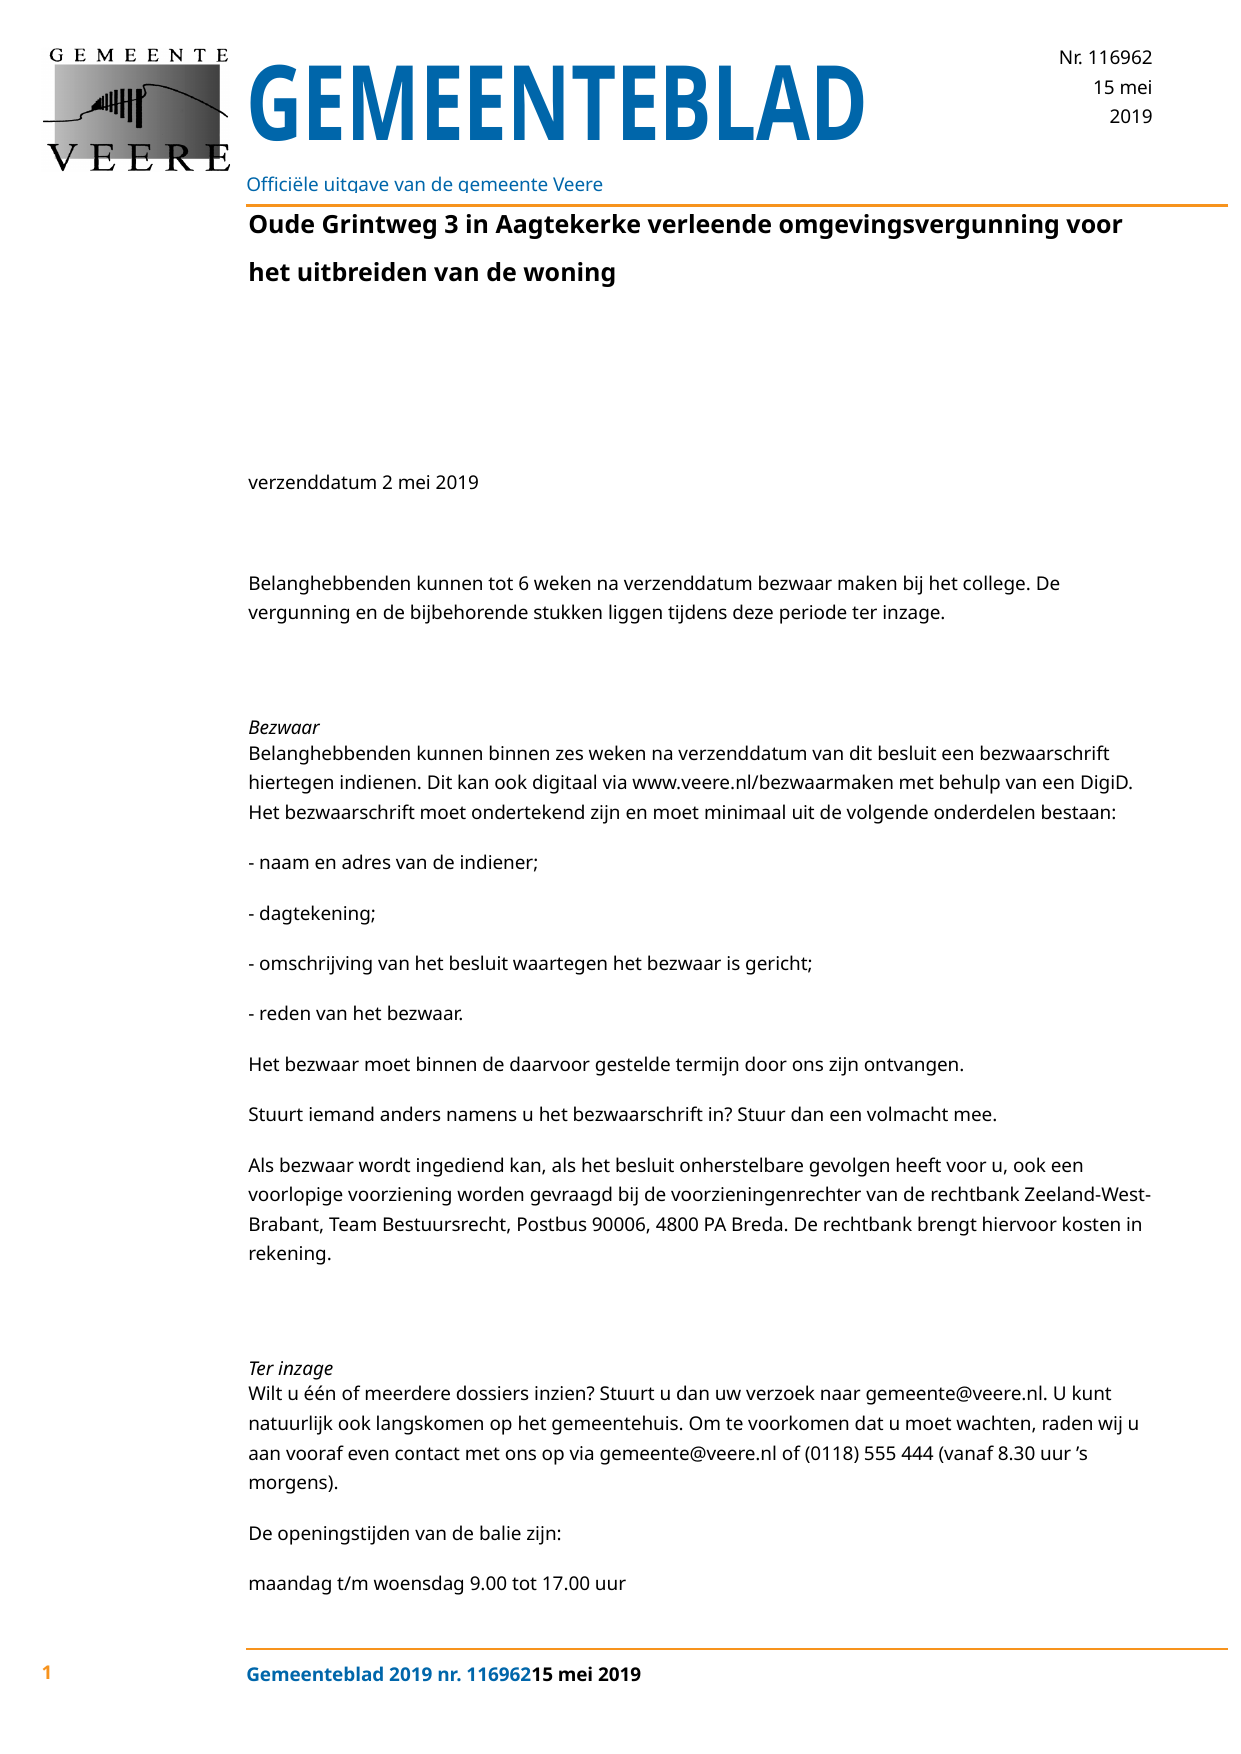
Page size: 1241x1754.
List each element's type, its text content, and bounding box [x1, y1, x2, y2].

text verzenddatum 2 mei 2019 [248, 469, 1152, 495]
text Het bezwaar moet binnen de daarvoor gestelde termijn door ons zijn ontvangen. [248, 1051, 1152, 1077]
text Oude Grintweg 3 in Aagtekerke verleende omgevingsvergunning voor het uitbreiden van de woning [248, 207, 1152, 288]
text - dagtekening; [248, 900, 1152, 925]
text Stuurt iemand anders namens u het bezwaarschrift in? Stuur dan een volmacht mee. [248, 1101, 1152, 1127]
text - reden van het bezwaar. [248, 1001, 1152, 1026]
text Als bezwaar wordt ingediend kan, als het besluit onherstelbare gevolgen heeft voor u, ook een voorlopige voorziening worden gevraagd bij de voorzieningenrechter van de rechtbank Zeeland-West-Brabant, Team Bestuursrecht, Postbus 90006, 4800 PA Breda. De rechtbank brengt hiervoor kosten in rekening. [248, 1152, 1152, 1266]
text Bezwaar [248, 714, 1152, 740]
text Ter inzage [248, 1355, 1152, 1381]
picture [41, 47, 231, 172]
text maandag t/m woensdag 9.00 tot 17.00 uur [248, 1570, 1152, 1596]
text Wilt u één of meerdere dossiers inzien? Stuurt u dan uw verzoek naar gemeente@veere.nl. U kunt natuurlijk ook langskomen op het gemeentehuis. Om te voorkomen dat u moet wachten, raden wij u aan vooraf even contact met ons op via gemeente@veere.nl of (0118) 555 444 (vanaf 8.30 uur ’s morgens). [248, 1381, 1152, 1495]
text - naam en adres van de indiener; [248, 849, 1152, 875]
text - omschrijving van het besluit waartegen het bezwaar is gericht; [248, 950, 1152, 976]
text Belanghebbenden kunnen binnen zes weken na verzenddatum van dit besluit een bezwaarschrift hiertegen indienen. Dit kan ook digitaal via www.veere.nl/bezwaarmaken met behulp van een DigiD. Het bezwaarschrift moet ondertekend zijn en moet minimaal uit de volgende onderdelen bestaan: [248, 740, 1152, 824]
text De openingstijden van de balie zijn: [248, 1520, 1152, 1546]
text Belanghebbenden kunnen tot 6 weken na verzenddatum bezwaar maken bij het college. De vergunning en de bijbehorende stukken liggen tijdens deze periode ter inzage. [248, 570, 1152, 625]
